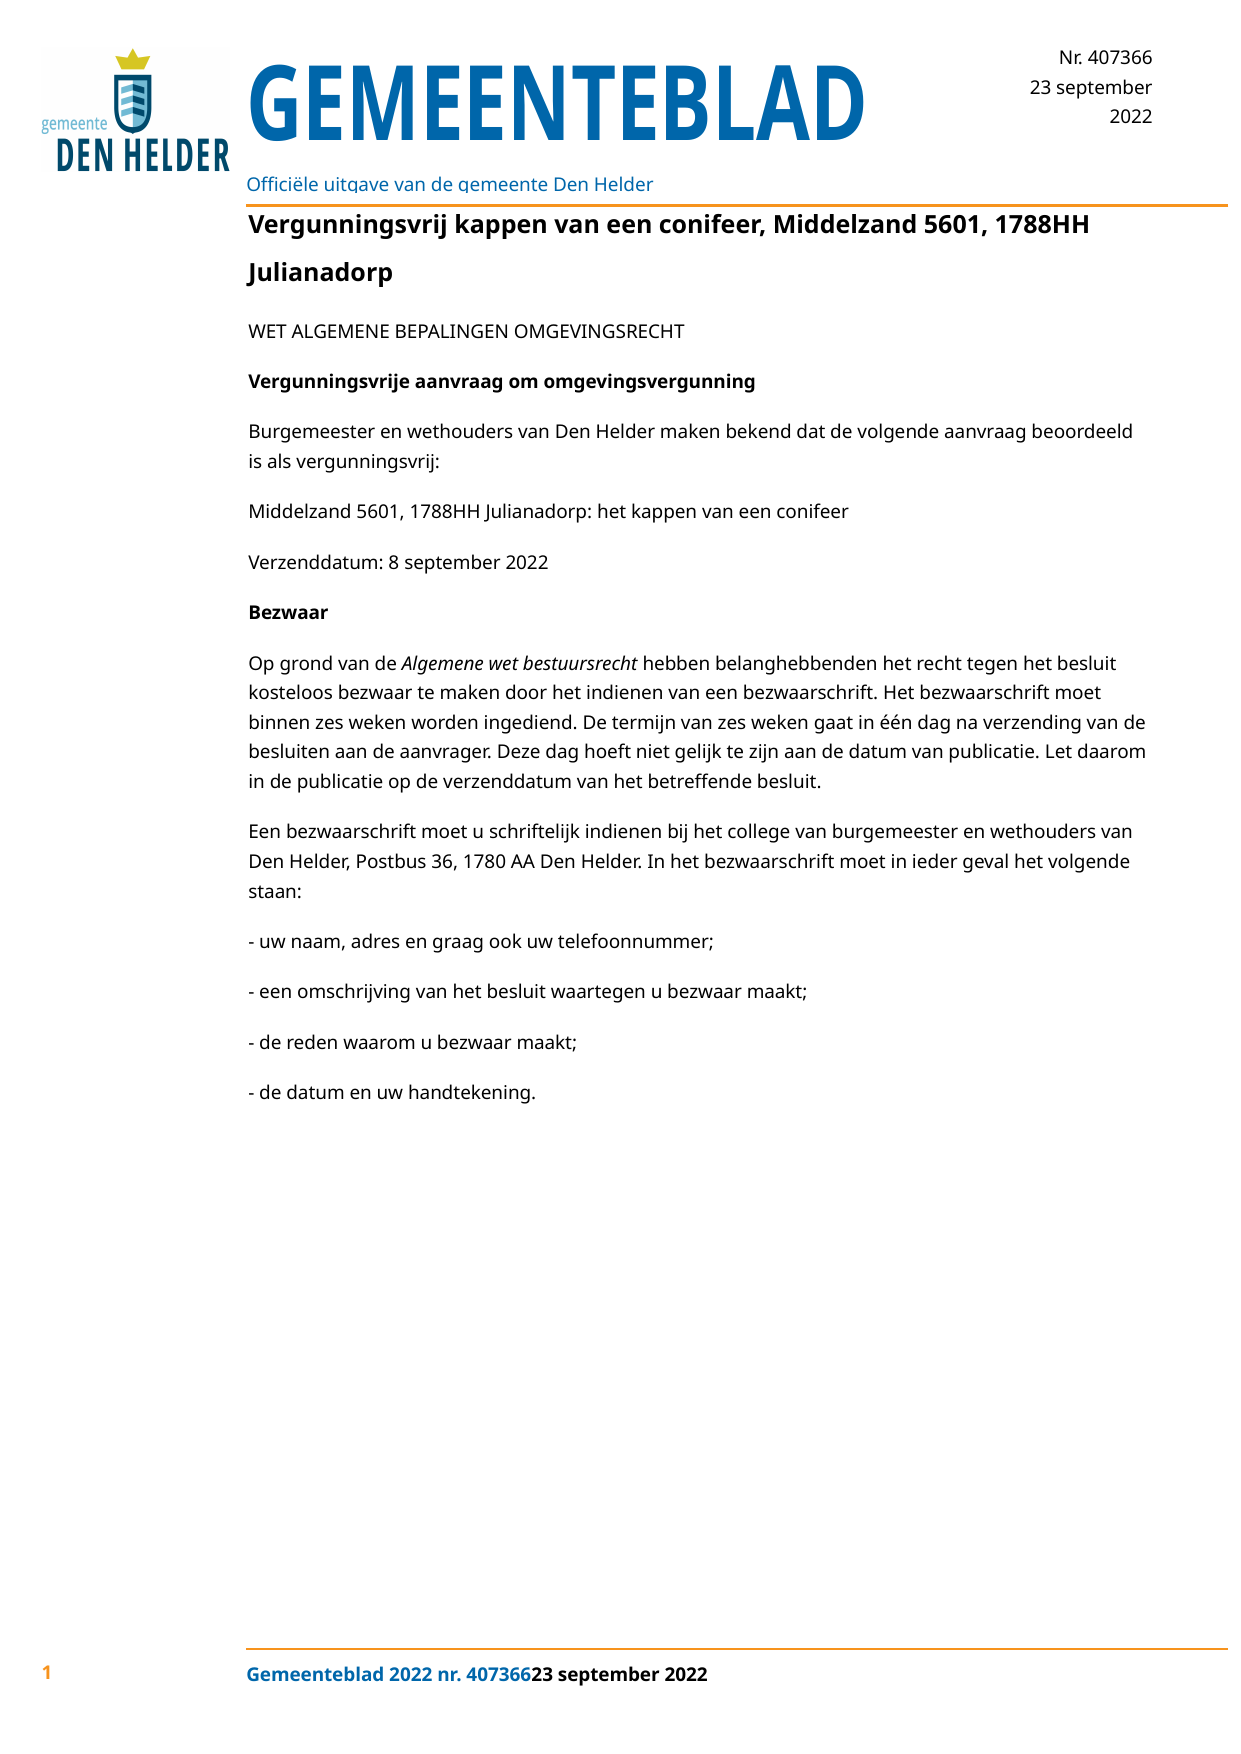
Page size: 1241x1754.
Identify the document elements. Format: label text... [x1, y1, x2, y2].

text Vergunningsvrij kappen van een conifeer, Middelzand 5601, 1788HH Julianadorp [248, 207, 1152, 288]
text - een omschrijving van het besluit waartegen u bezwaar maakt; [248, 979, 1152, 1004]
picture [182, 144, 187, 165]
text - uw naam, adres en graag ook uw telefoonnummer; [248, 928, 1152, 954]
text Op grond van de Algemene wet bestuursrecht hebben belanghebbenden het recht tegen het besluit kosteloos bezwaar te maken door het indienen van een bezwaarschrift. Het bezwaarschrift moet binnen zes weken worden ingediend. De termijn van zes weken gaat in één dag na verzending van de besluiten aan de aanvrager. Deze dag hoeft niet gelijk te zijn aan de datum van publicatie. Let daarom in de publicatie op de verzenddatum van het betreffende besluit. [248, 650, 1152, 794]
text WET ALGEMENE BEPALINGEN OMGEVINGSRECHT [248, 318, 1152, 344]
text Een bezwaarschrift moet u schriftelijk indienen bij het college van burgemeester en wethouders van Den Helder, Postbus 36, 1780 AA Den Helder. In het bezwaarschrift moet in ieder geval het volgende staan: [248, 819, 1152, 904]
text Verzenddatum: 8 september 2022 [248, 549, 1152, 575]
text Bezwaar [248, 599, 1152, 625]
text Burgemeester en wethouders van Den Helder maken bekend dat de volgende aanvraag beoordeeld is als vergunningsvrij: [248, 419, 1152, 474]
picture [220, 160, 224, 172]
text Vergunningsvrije aanvraag om omgevingsvergunning [248, 368, 1152, 394]
text - de datum en uw handtekening. [248, 1079, 1152, 1105]
picture [41, 47, 231, 172]
picture [100, 154, 106, 172]
picture [130, 157, 135, 172]
text Middelzand 5601, 1788HH Julianadorp: het kappen van een conifeer [248, 499, 1152, 524]
picture [63, 144, 68, 165]
text - de reden waarom u bezwaar maakt; [248, 1029, 1152, 1055]
